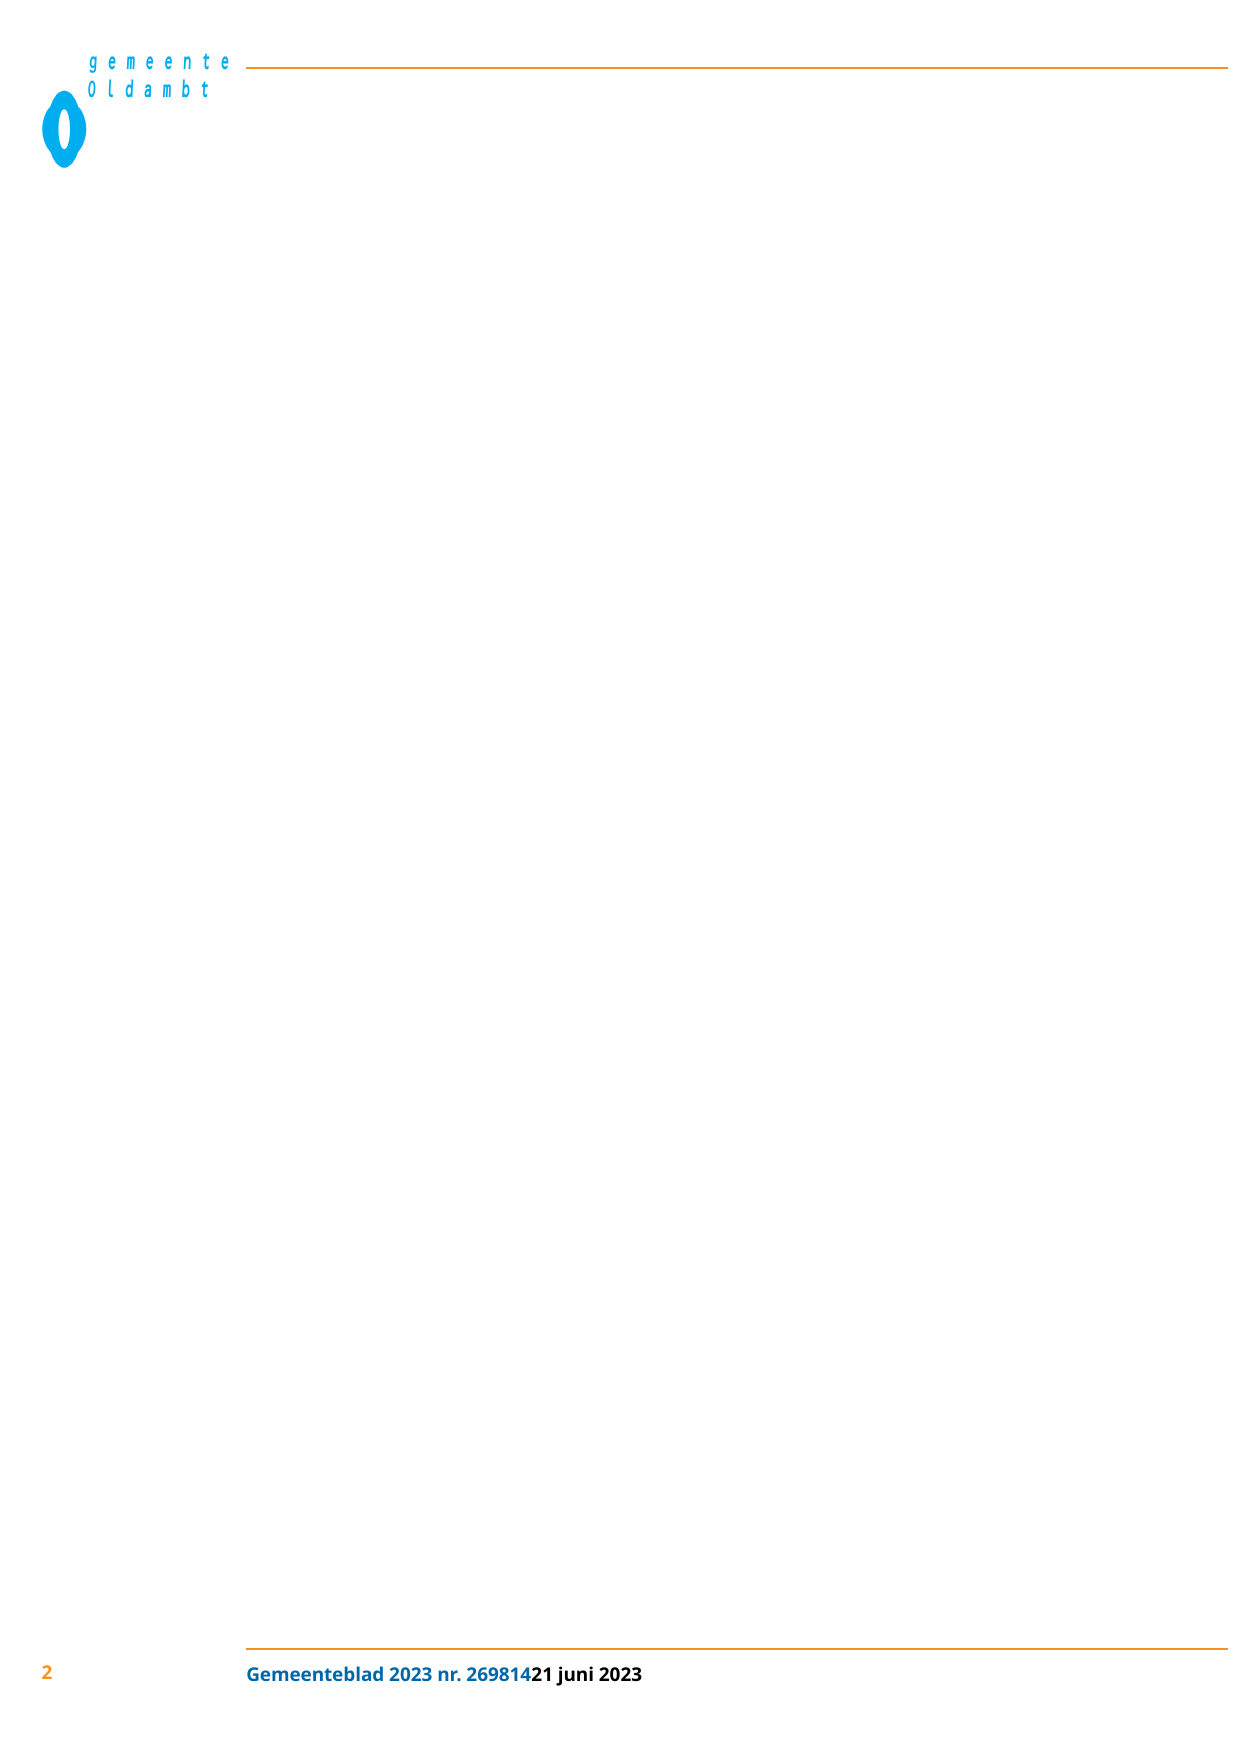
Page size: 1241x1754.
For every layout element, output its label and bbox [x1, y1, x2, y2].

picture [41, 47, 231, 172]
